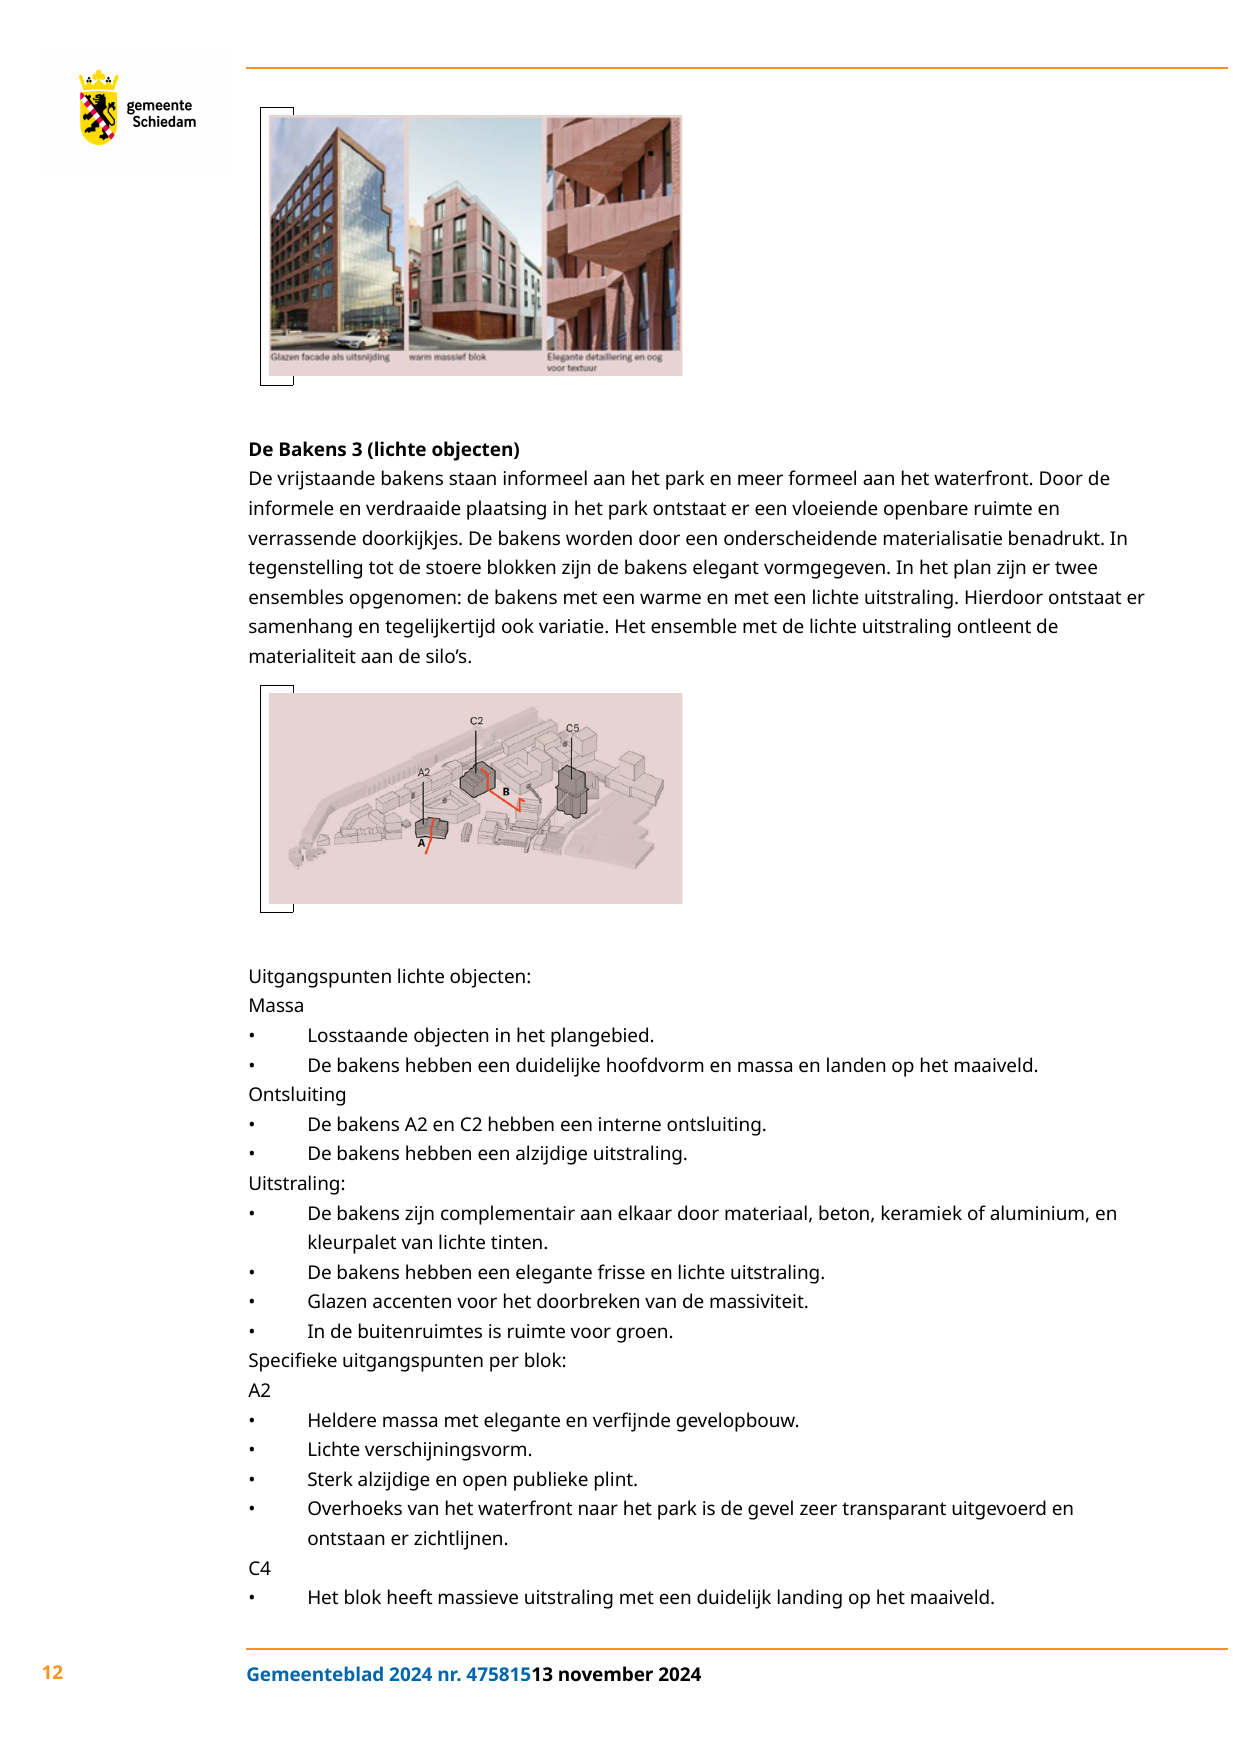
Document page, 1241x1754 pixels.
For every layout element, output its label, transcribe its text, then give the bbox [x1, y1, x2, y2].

list Losstaande objecten in het plangebied. [248, 1022, 1152, 1048]
list In de buitenruimtes is ruimte voor groen. [248, 1318, 1152, 1344]
text Uitstraling: [248, 1170, 1152, 1196]
list Overhoeks van het waterfront naar het park is de gevel zeer transparant uitgevoerd en ontstaan er zichtlijnen. [248, 1496, 1152, 1551]
list Glazen accenten voor het doorbreken van de massiviteit. [248, 1288, 1152, 1314]
text De Bakens 3 (lichte objecten) [248, 436, 1152, 462]
text De vrijstaande bakens staan informeel aan het park en meer formeel aan het waterfront. Door de informele en verdraaide plaatsing in het park ontstaat er een vloeiende openbare ruimte en verrassende doorkijkjes. De bakens worden door een onderscheidende materialisatie benadrukt. In tegenstelling tot de stoere blokken zijn de bakens elegant vormgegeven. In het plan zijn er twee ensembles opgenomen: de bakens met een warme en met een lichte uitstraling. Hierdoor ontstaat er samenhang en tegelijkertijd ook variatie. Het ensemble met de lichte uitstraling ontleent de materialiteit aan de silo’s. [248, 466, 1152, 669]
list De bakens zijn complementair aan elkaar door materiaal, beton, keramiek of aluminium, en kleurpalet van lichte tinten. [248, 1200, 1152, 1255]
list De bakens hebben een elegante frisse en lichte uitstraling. [248, 1259, 1152, 1284]
text Specifieke uitgangspunten per blok: [248, 1348, 1152, 1373]
list Lichte verschijningsvorm. [248, 1436, 1152, 1462]
picture [268, 693, 683, 904]
list De bakens hebben een alzijdige uitstraling. [248, 1141, 1152, 1166]
list Sterk alzijdige en open publieke plint. [248, 1466, 1152, 1492]
text Ontsluiting [248, 1081, 1152, 1107]
text Massa [248, 993, 1152, 1018]
text C4 [248, 1555, 1152, 1580]
picture [268, 115, 683, 376]
list Het blok heeft massieve uitstraling met een duidelijk landing op het maaiveld. [248, 1584, 1152, 1610]
picture [41, 47, 231, 172]
text Uitgangspunten lichte objecten: [248, 963, 1152, 989]
list Heldere massa met elegante en verfijnde gevelopbouw. [248, 1407, 1152, 1432]
list De bakens hebben een duidelijke hoofdvorm en massa en landen op het maaiveld. [248, 1052, 1152, 1077]
list De bakens A2 en C2 hebben een interne ontsluiting. [248, 1111, 1152, 1137]
text A2 [248, 1377, 1152, 1403]
